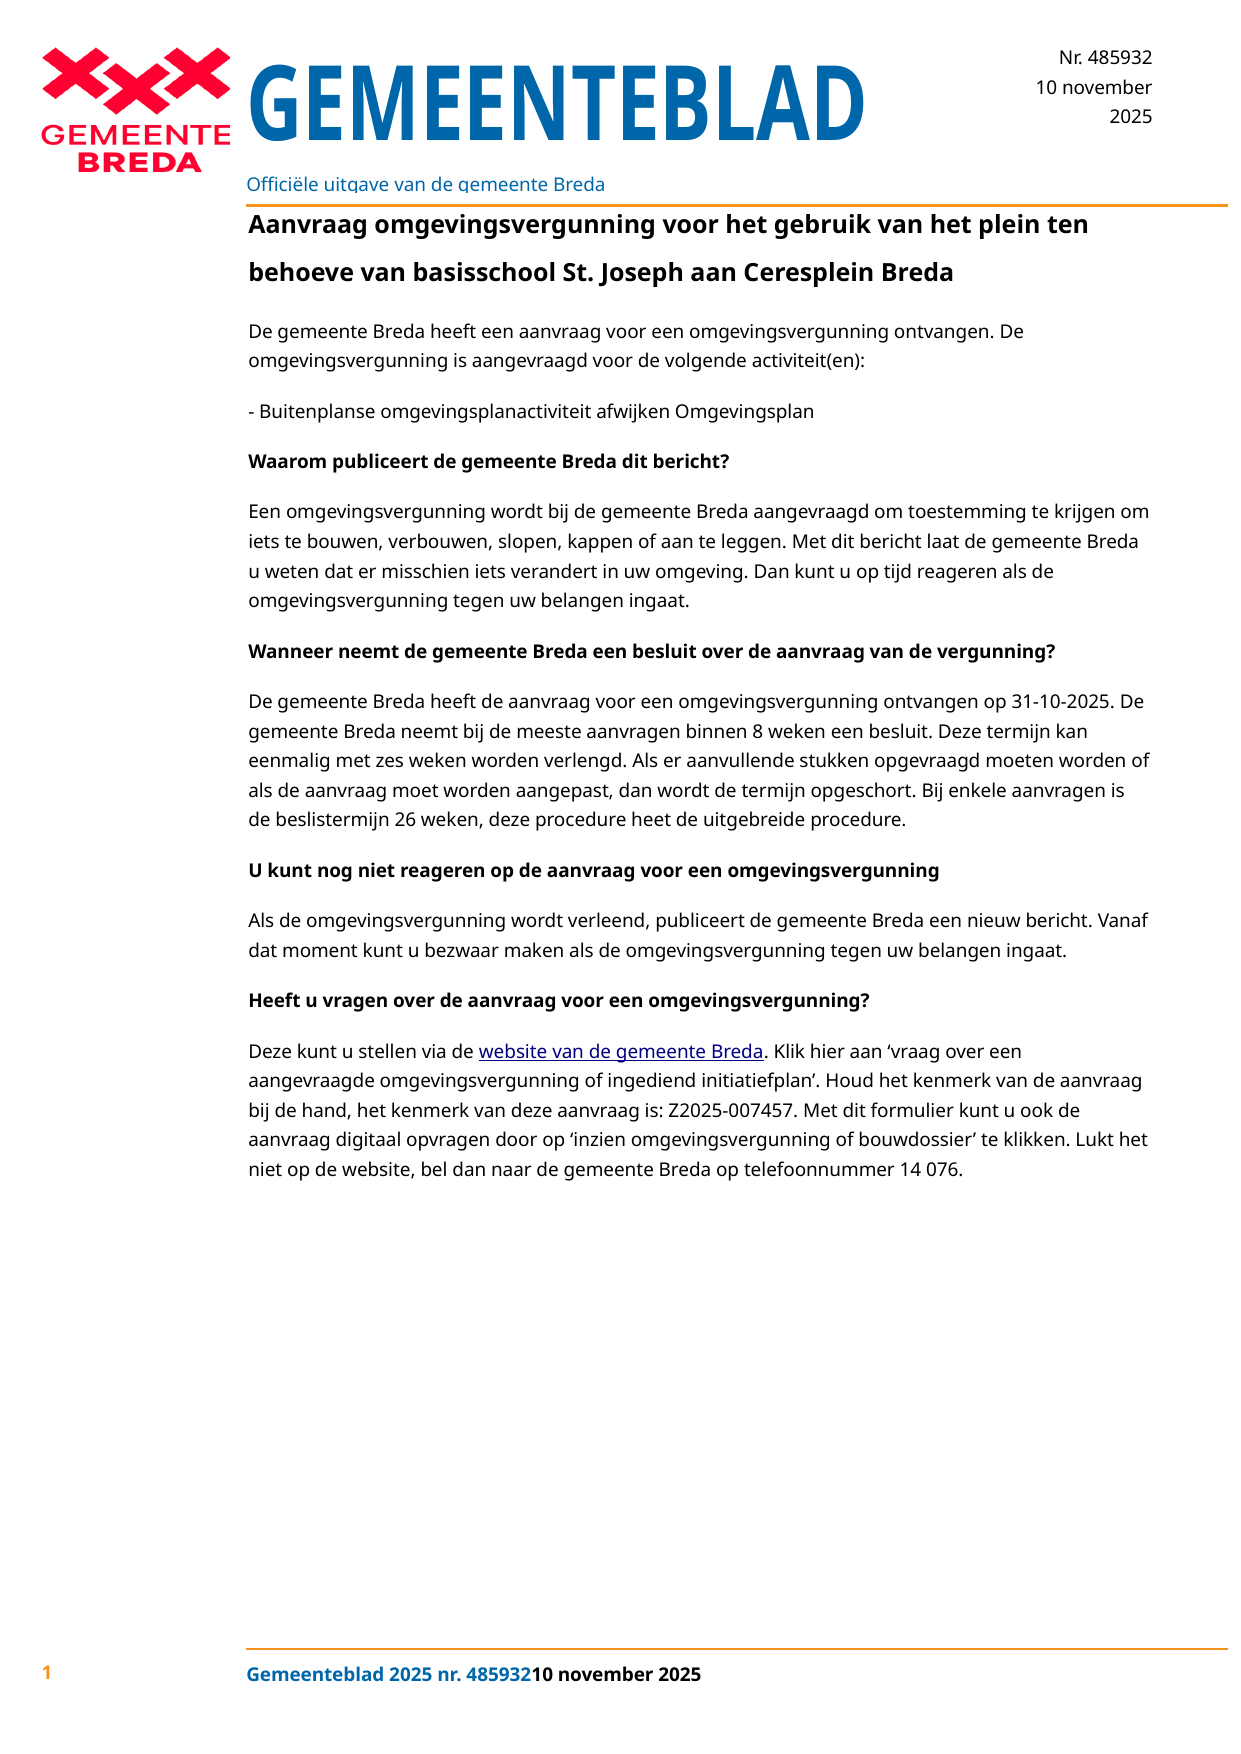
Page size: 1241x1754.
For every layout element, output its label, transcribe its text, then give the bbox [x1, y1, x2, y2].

text Een omgevingsvergunning wordt bij de gemeente Breda aangevraagd om toestemming te krijgen om iets te bouwen, verbouwen, slopen, kappen of aan te leggen. Met dit bericht laat de gemeente Breda u weten dat er misschien iets verandert in uw omgeving. Dan kunt u op tijd reageren als de omgevingsvergunning tegen uw belangen ingaat. [248, 499, 1152, 613]
text De gemeente Breda heeft een aanvraag voor een omgevingsvergunning ontvangen. De omgevingsvergunning is aangevraagd voor de volgende activiteit(en): [248, 318, 1152, 373]
text Waarom publiceert de gemeente Breda dit bericht? [248, 448, 1152, 474]
text U kunt nog niet reageren op de aanvraag voor een omgevingsvergunning [248, 857, 1152, 883]
text De gemeente Breda heeft de aanvraag voor een omgevingsvergunning ontvangen op 31-10-2025. De gemeente Breda neemt bij de meeste aanvragen binnen 8 weken een besluit. Deze termijn kan eenmalig met zes weken worden verlengd. Als er aanvullende stukken opgevraagd moeten worden of als de aanvraag moet worden aangepast, dan wordt de termijn opgeschort. Bij enkele aanvragen is de beslistermijn 26 weken, deze procedure heet de uitgebreide procedure. [248, 688, 1152, 832]
text Heeft u vragen over de aanvraag voor een omgevingsvergunning? [248, 987, 1152, 1013]
picture [41, 47, 231, 172]
text Deze kunt u stellen via de website van de gemeente Breda. Klik hier aan ‘vraag over een aangevraagde omgevingsvergunning of ingediend initiatiefplan’. Houd het kenmerk van de aanvraag bij de hand, het kenmerk van deze aanvraag is: Z2025-007457. Met dit formulier kunt u ook de aanvraag digitaal opvragen door op ‘inzien omgevingsvergunning of bouwdossier’ te klikken. Lukt het niet op de website, bel dan naar de gemeente Breda op telefoonnummer 14 076. [248, 1038, 1152, 1182]
text - Buitenplanse omgevingsplanactiviteit afwijken Omgevingsplan [248, 398, 1152, 424]
text Aanvraag omgevingsvergunning voor het gebruik van het plein ten behoeve van basisschool St. Joseph aan Ceresplein Breda [248, 207, 1152, 288]
text Wanneer neemt de gemeente Breda een besluit over de aanvraag van de vergunning? [248, 638, 1152, 664]
text Als de omgevingsvergunning wordt verleend, publiceert de gemeente Breda een nieuw bericht. Vanaf dat moment kunt u bezwaar maken als de omgevingsvergunning tegen uw belangen ingaat. [248, 907, 1152, 963]
